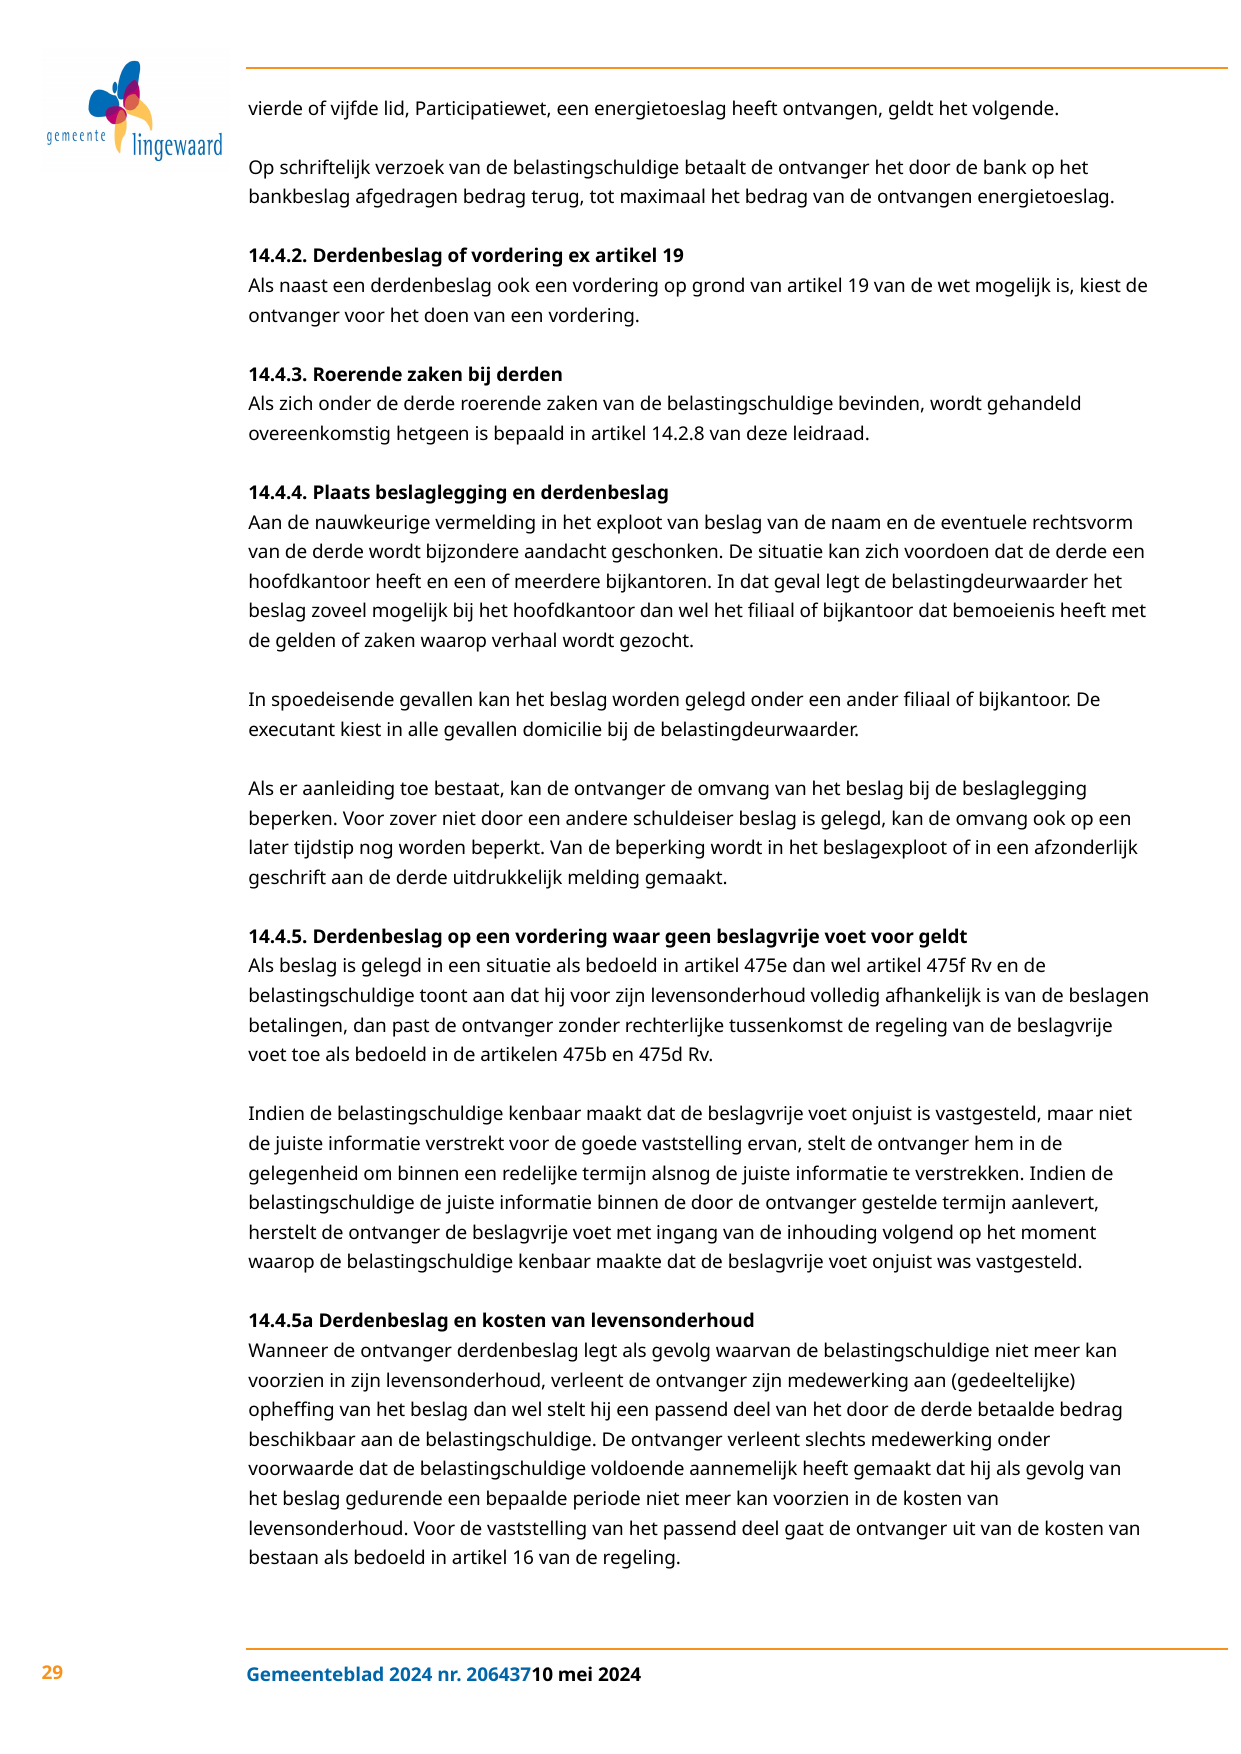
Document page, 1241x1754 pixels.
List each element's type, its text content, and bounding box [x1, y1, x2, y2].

text Op schriftelijk verzoek van de belastingschuldige betaalt de ontvanger het door de bank op het bankbeslag afgedragen bedrag terug, tot maximaal het bedrag van de ontvangen energietoeslag. [248, 154, 1152, 209]
text In spoedeisende gevallen kan het beslag worden gelegd onder een ander filiaal of bijkantoor. De executant kiest in alle gevallen domicilie bij de belastingdeurwaarder. [248, 686, 1152, 742]
text 14.4.5. Derdenbeslag op een vordering waar geen beslagvrije voet voor geldt [248, 923, 1152, 949]
text Indien de belastingschuldige kenbaar maakt dat de beslagvrije voet onjuist is vastgesteld, maar niet de juiste informatie verstrekt voor de goede vaststelling ervan, stelt de ontvanger hem in de gelegenheid om binnen een redelijke termijn alsnog de juiste informatie te verstrekken. Indien de belastingschuldige de juiste informatie binnen de door de ontvanger gestelde termijn aanlevert, herstelt de ontvanger de beslagvrije voet met ingang van de inhouding volgend op het moment waarop de belastingschuldige kenbaar maakte dat de beslagvrije voet onjuist was vastgesteld. [248, 1101, 1152, 1274]
text vierde of vijfde lid, Participatiewet, een energietoeslag heeft ontvangen, geldt het volgende. [248, 95, 1152, 121]
text Als beslag is gelegd in een situatie als bedoeld in artikel 475e dan wel artikel 475f Rv en de belastingschuldige toont aan dat hij voor zijn levensonderhoud volledig afhankelijk is van de beslagen betalingen, dan past de ontvanger zonder rechterlijke tussenkomst de regeling van de beslagvrije voet toe als bedoeld in de artikelen 475b en 475d Rv. [248, 953, 1152, 1067]
text Aan de nauwkeurige vermelding in het exploot van beslag van de naam en de eventuele rechtsvorm van de derde wordt bijzondere aandacht geschonken. De situatie kan zich voordoen dat de derde een hoofdkantoor heeft en een of meerdere bijkantoren. In dat geval legt de belastingdeurwaarder het beslag zoveel mogelijk bij het hoofdkantoor dan wel het filiaal of bijkantoor dat bemoeienis heeft met de gelden of zaken waarop verhaal wordt gezocht. [248, 509, 1152, 653]
text 14.4.2. Derdenbeslag of vordering ex artikel 19 [248, 243, 1152, 268]
text 14.4.4. Plaats beslaglegging en derdenbeslag [248, 479, 1152, 505]
text 14.4.5a Derdenbeslag en kosten van levensonderhoud [248, 1308, 1152, 1333]
text 14.4.3. Roerende zaken bij derden [248, 361, 1152, 387]
text Wanneer de ontvanger derdenbeslag legt als gevolg waarvan de belastingschuldige niet meer kan voorzien in zijn levensonderhoud, verleent de ontvanger zijn medewerking aan (gedeeltelijke) opheffing van het beslag dan wel stelt hij een passend deel van het door de derde betaalde bedrag beschikbaar aan de belastingschuldige. De ontvanger verleent slechts medewerking onder voorwaarde dat de belastingschuldige voldoende aannemelijk heeft gemaakt dat hij als gevolg van het beslag gedurende een bepaalde periode niet meer kan voorzien in de kosten van levensonderhoud. Voor de vaststelling van het passend deel gaat de ontvanger uit van de kosten van bestaan als bedoeld in artikel 16 van de regeling. [248, 1337, 1152, 1570]
picture [41, 47, 231, 172]
text Als zich onder de derde roerende zaken van de belastingschuldige bevinden, wordt gehandeld overeenkomstig hetgeen is bepaald in artikel 14.2.8 van deze leidraad. [248, 391, 1152, 446]
text Als naast een derdenbeslag ook een vordering op grond van artikel 19 van de wet mogelijk is, kiest de ontvanger voor het doen van een vordering. [248, 272, 1152, 328]
text Als er aanleiding toe bestaat, kan de ontvanger de omvang van het beslag bij de beslaglegging beperken. Voor zover niet door een andere schuldeiser beslag is gelegd, kan de omvang ook op een later tijdstip nog worden beperkt. Van de beperking wordt in het beslagexploot of in een afzonderlijk geschrift aan de derde uitdrukkelijk melding gemaakt. [248, 775, 1152, 890]
